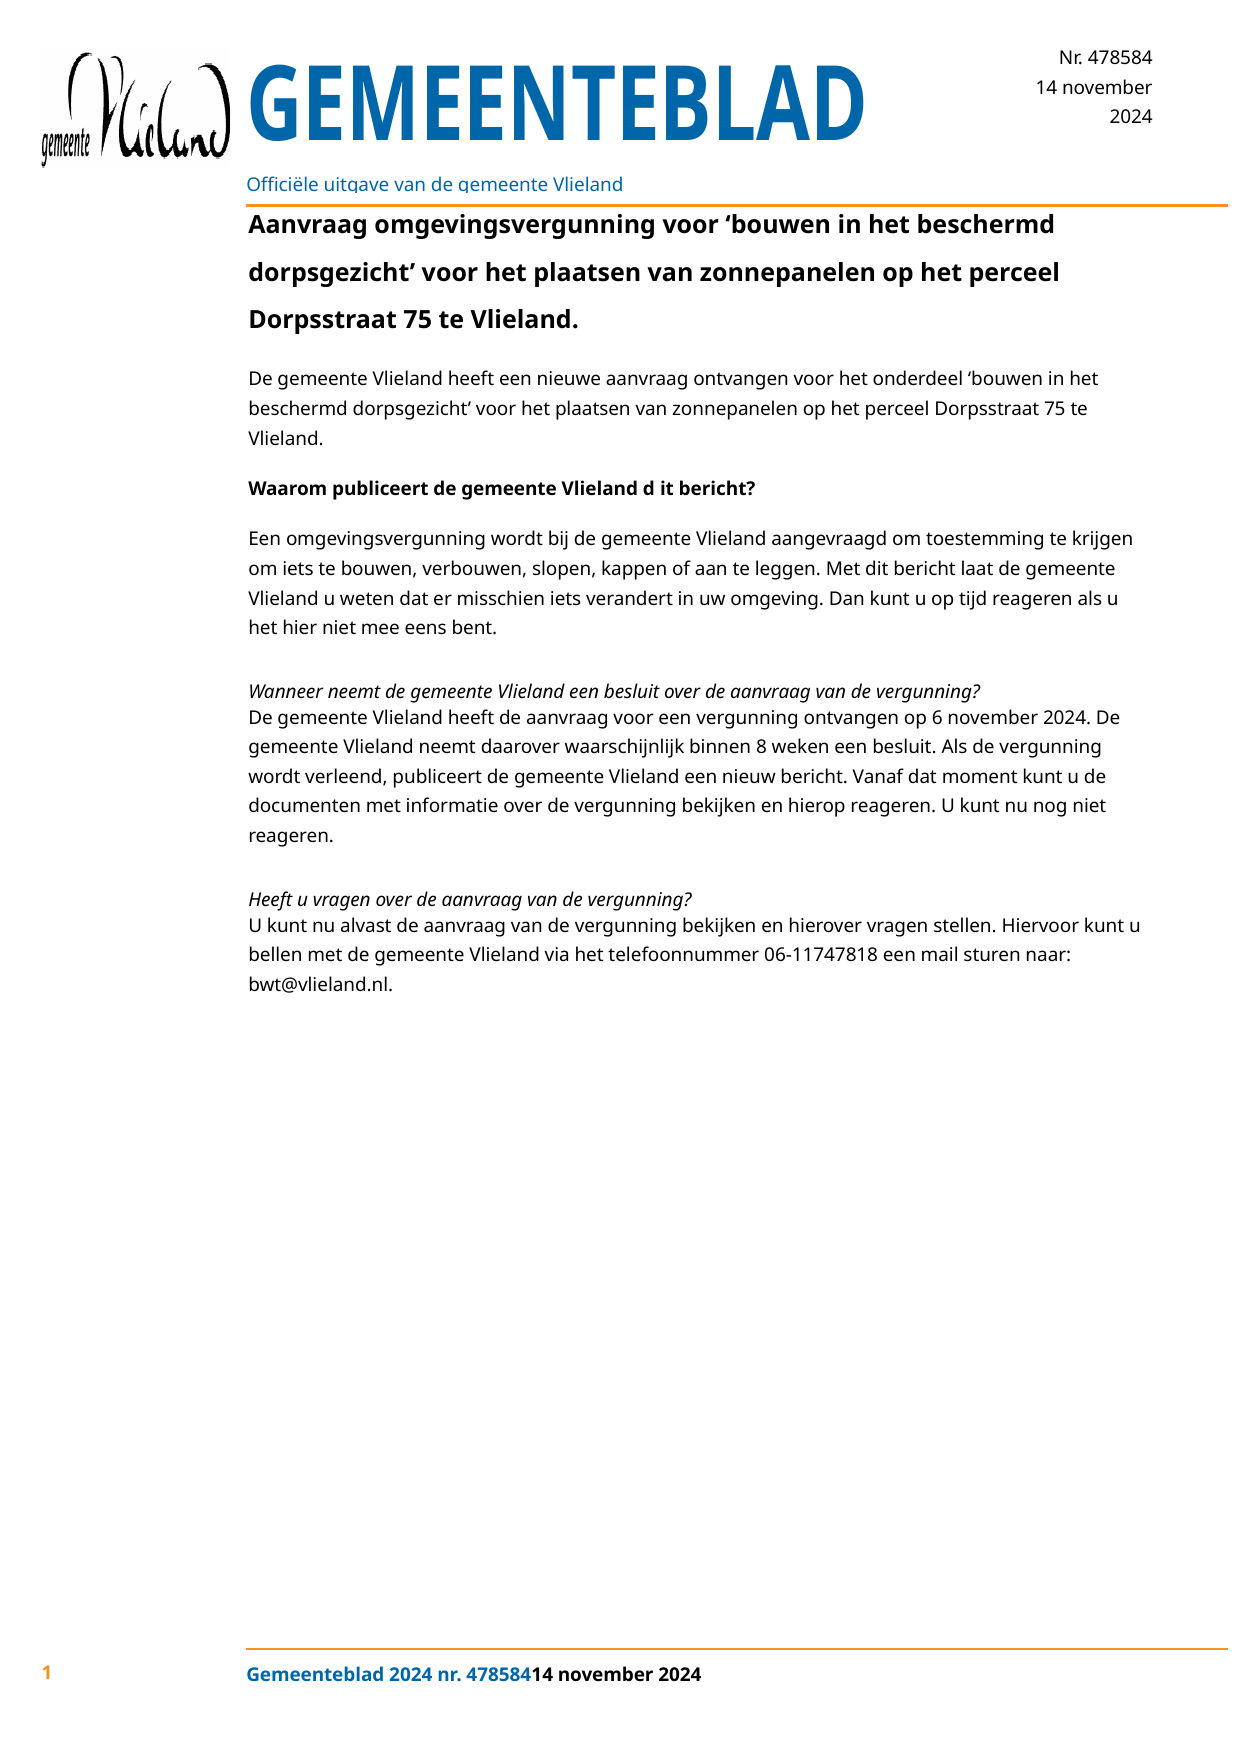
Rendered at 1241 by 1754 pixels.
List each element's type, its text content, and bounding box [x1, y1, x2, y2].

text Wanneer neemt de gemeente Vlieland een besluit over de aanvraag van de vergunning? [248, 678, 1152, 704]
picture [41, 47, 231, 172]
text De gemeente Vlieland heeft de aanvraag voor een vergunning ontvangen op 6 november 2024. De gemeente Vlieland neemt daarover waarschijnlijk binnen 8 weken een besluit. Als de vergunning wordt verleend, publiceert de gemeente Vlieland een nieuw bericht. Vanaf dat moment kunt u de documenten met informatie over de vergunning bekijken en hierop reageren. U kunt nu nog niet reageren. [248, 704, 1152, 848]
text De gemeente Vlieland heeft een nieuwe aanvraag ontvangen voor het onderdeel ‘bouwen in het beschermd dorpsgezicht’ voor het plaatsen van zonnepanelen op het perceel Dorpsstraat 75 te Vlieland. [248, 366, 1152, 450]
text Waarom publiceert de gemeente Vlieland d it bericht? [248, 475, 1152, 501]
text Een omgevingsvergunning wordt bij de gemeente Vlieland aangevraagd om toestemming te krijgen om iets te bouwen, verbouwen, slopen, kappen of aan te leggen. Met dit bericht laat de gemeente Vlieland u weten dat er misschien iets verandert in uw omgeving. Dan kunt u op tijd reageren als u het hier niet mee eens bent. [248, 526, 1152, 640]
text U kunt nu alvast de aanvraag van de vergunning bekijken en hierover vragen stellen. Hiervoor kunt u bellen met de gemeente Vlieland via het telefoonnummer 06-11747818 een mail sturen naar: bwt@vlieland.nl. [248, 912, 1152, 997]
text Aanvraag omgevingsvergunning voor ‘bouwen in het beschermd dorpsgezicht’ voor het plaatsen van zonnepanelen op het perceel Dorpsstraat 75 te Vlieland. [248, 207, 1152, 336]
text Heeft u vragen over de aanvraag van de vergunning? [248, 886, 1152, 912]
